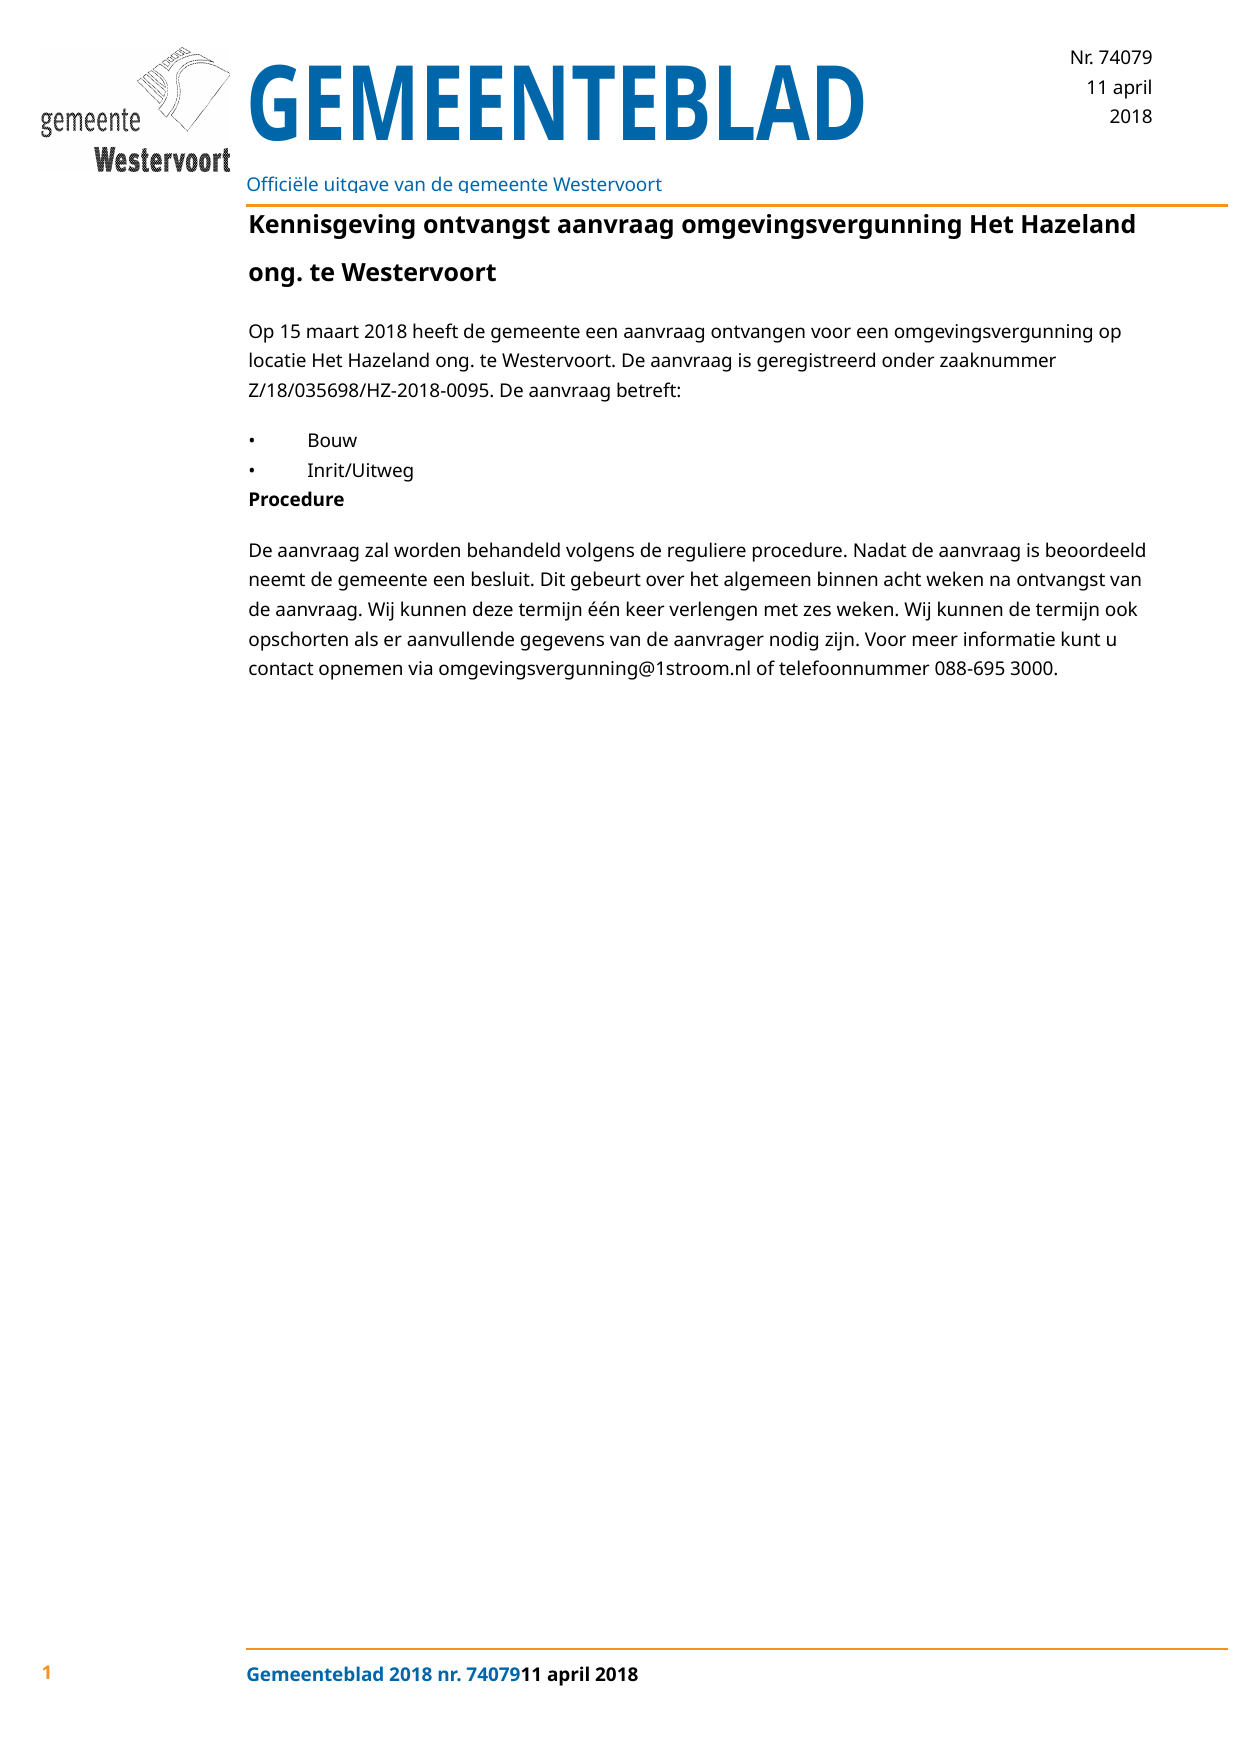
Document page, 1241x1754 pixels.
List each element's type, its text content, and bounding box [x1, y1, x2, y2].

text Op 15 maart 2018 heeft de gemeente een aanvraag ontvangen voor een omgevingsvergunning op locatie Het Hazeland ong. te Westervoort. De aanvraag is geregistreerd onder zaaknummer Z/18/035698/HZ-2018-0095. De aanvraag betreft: [248, 318, 1152, 403]
text Procedure [248, 487, 1152, 512]
text De aanvraag zal worden behandeld volgens de reguliere procedure. Nadat de aanvraag is beoordeeld neemt de gemeente een besluit. Dit gebeurt over het algemeen binnen acht weken na ontvangst van de aanvraag. Wij kunnen deze termijn één keer verlengen met zes weken. Wij kunnen de termijn ook opschorten als er aanvullende gegevens van de aanvrager nodig zijn. Voor meer informatie kunt u contact opnemen via omgevingsvergunning@1stroom.nl of telefoonnummer 088-695 3000. [248, 537, 1152, 681]
text Kennisgeving ontvangst aanvraag omgevingsvergunning Het Hazeland ong. te Westervoort [248, 207, 1152, 288]
list Bouw [248, 427, 1152, 453]
picture [41, 47, 231, 172]
list Inrit/Uitweg [248, 457, 1152, 483]
